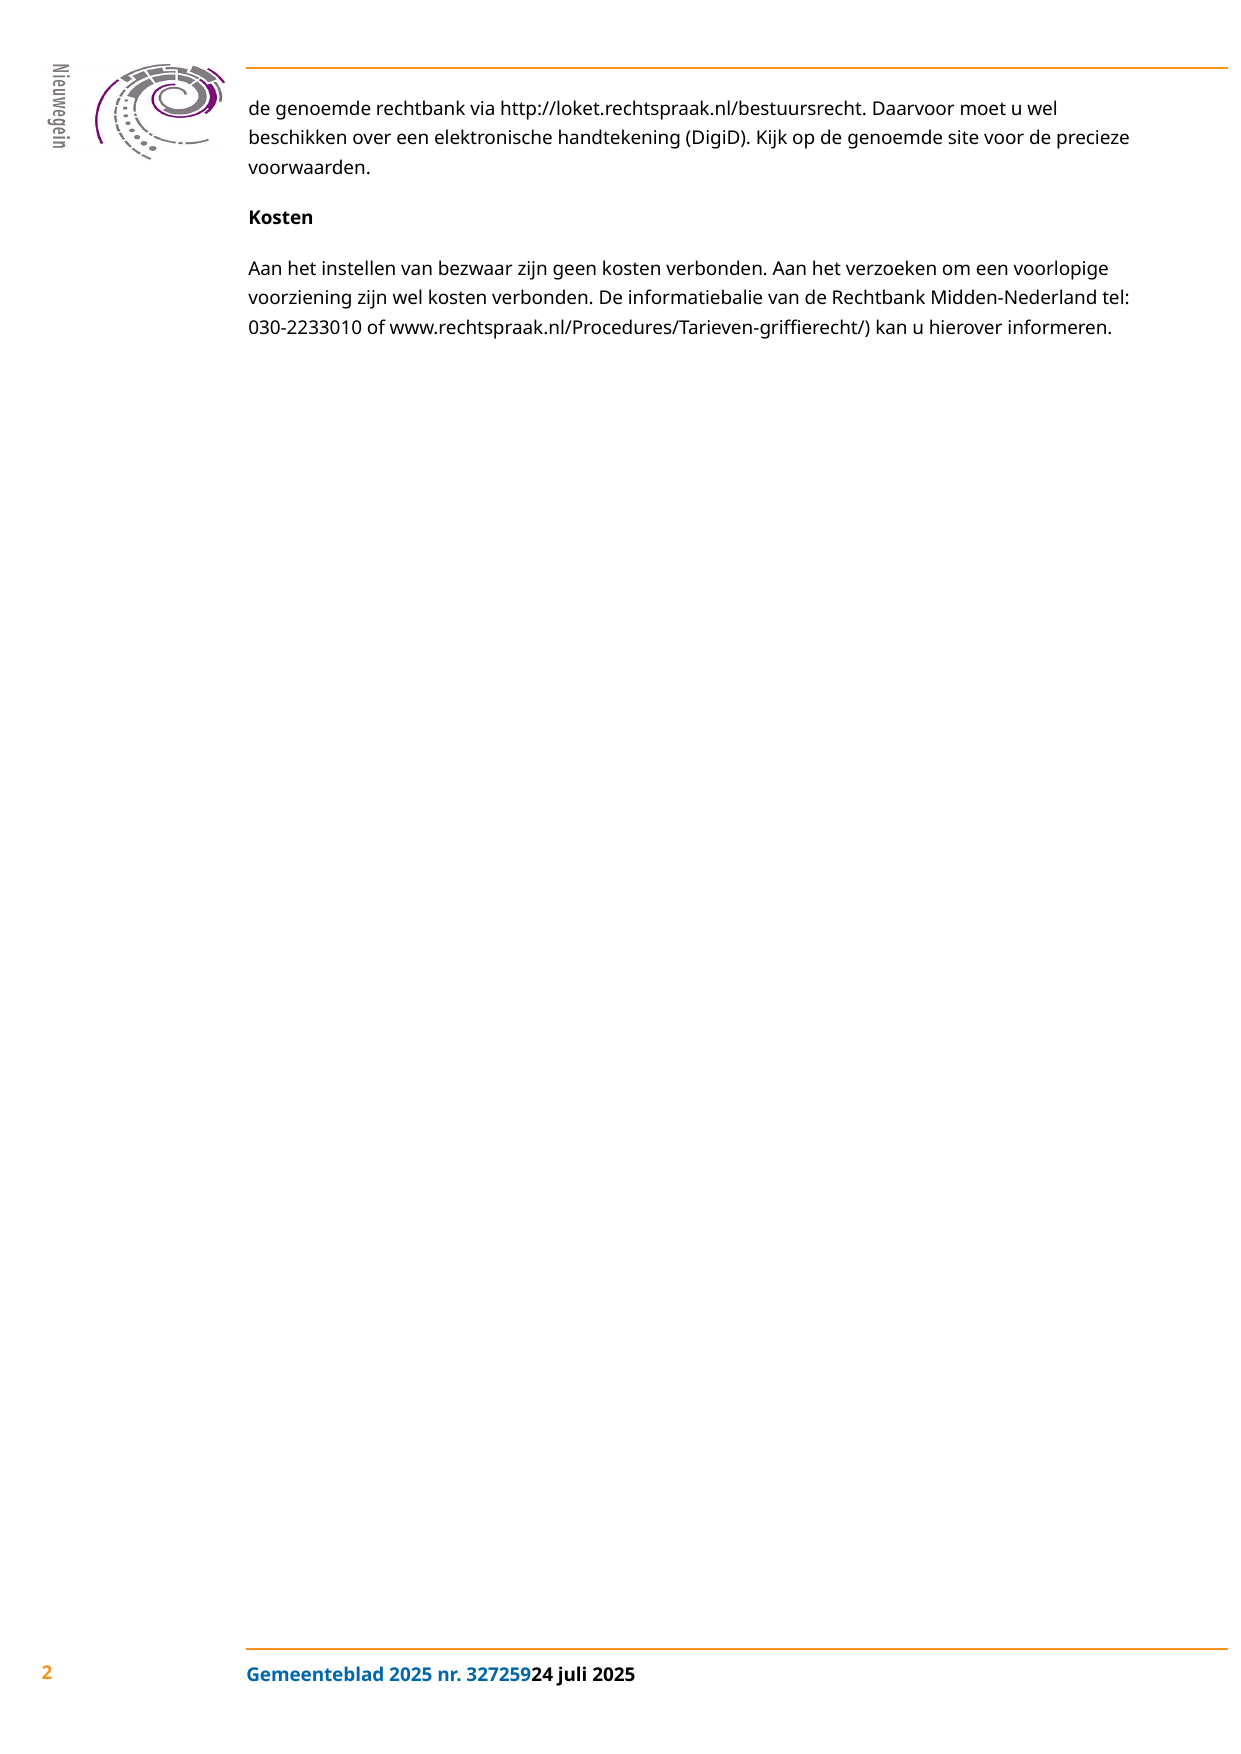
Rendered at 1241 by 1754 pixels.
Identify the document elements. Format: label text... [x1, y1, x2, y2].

text de genoemde rechtbank via http://loket.rechtspraak.nl/bestuursrecht. Daarvoor moet u wel beschikken over een elektronische handtekening (DigiD). Kijk op de genoemde site voor de precieze voorwaarden. [248, 95, 1152, 180]
text Aan het instellen van bezwaar zijn geen kosten verbonden. Aan het verzoeken om een voorlopige voorziening zijn wel kosten verbonden. De informatiebalie van de Rechtbank Midden-Nederland tel: 030-2233010 of www.rechtspraak.nl/Procedures/Tarieven-griffierecht/) kan u hierover informeren. [248, 255, 1152, 340]
text Kosten [248, 204, 1152, 230]
picture [41, 47, 231, 172]
